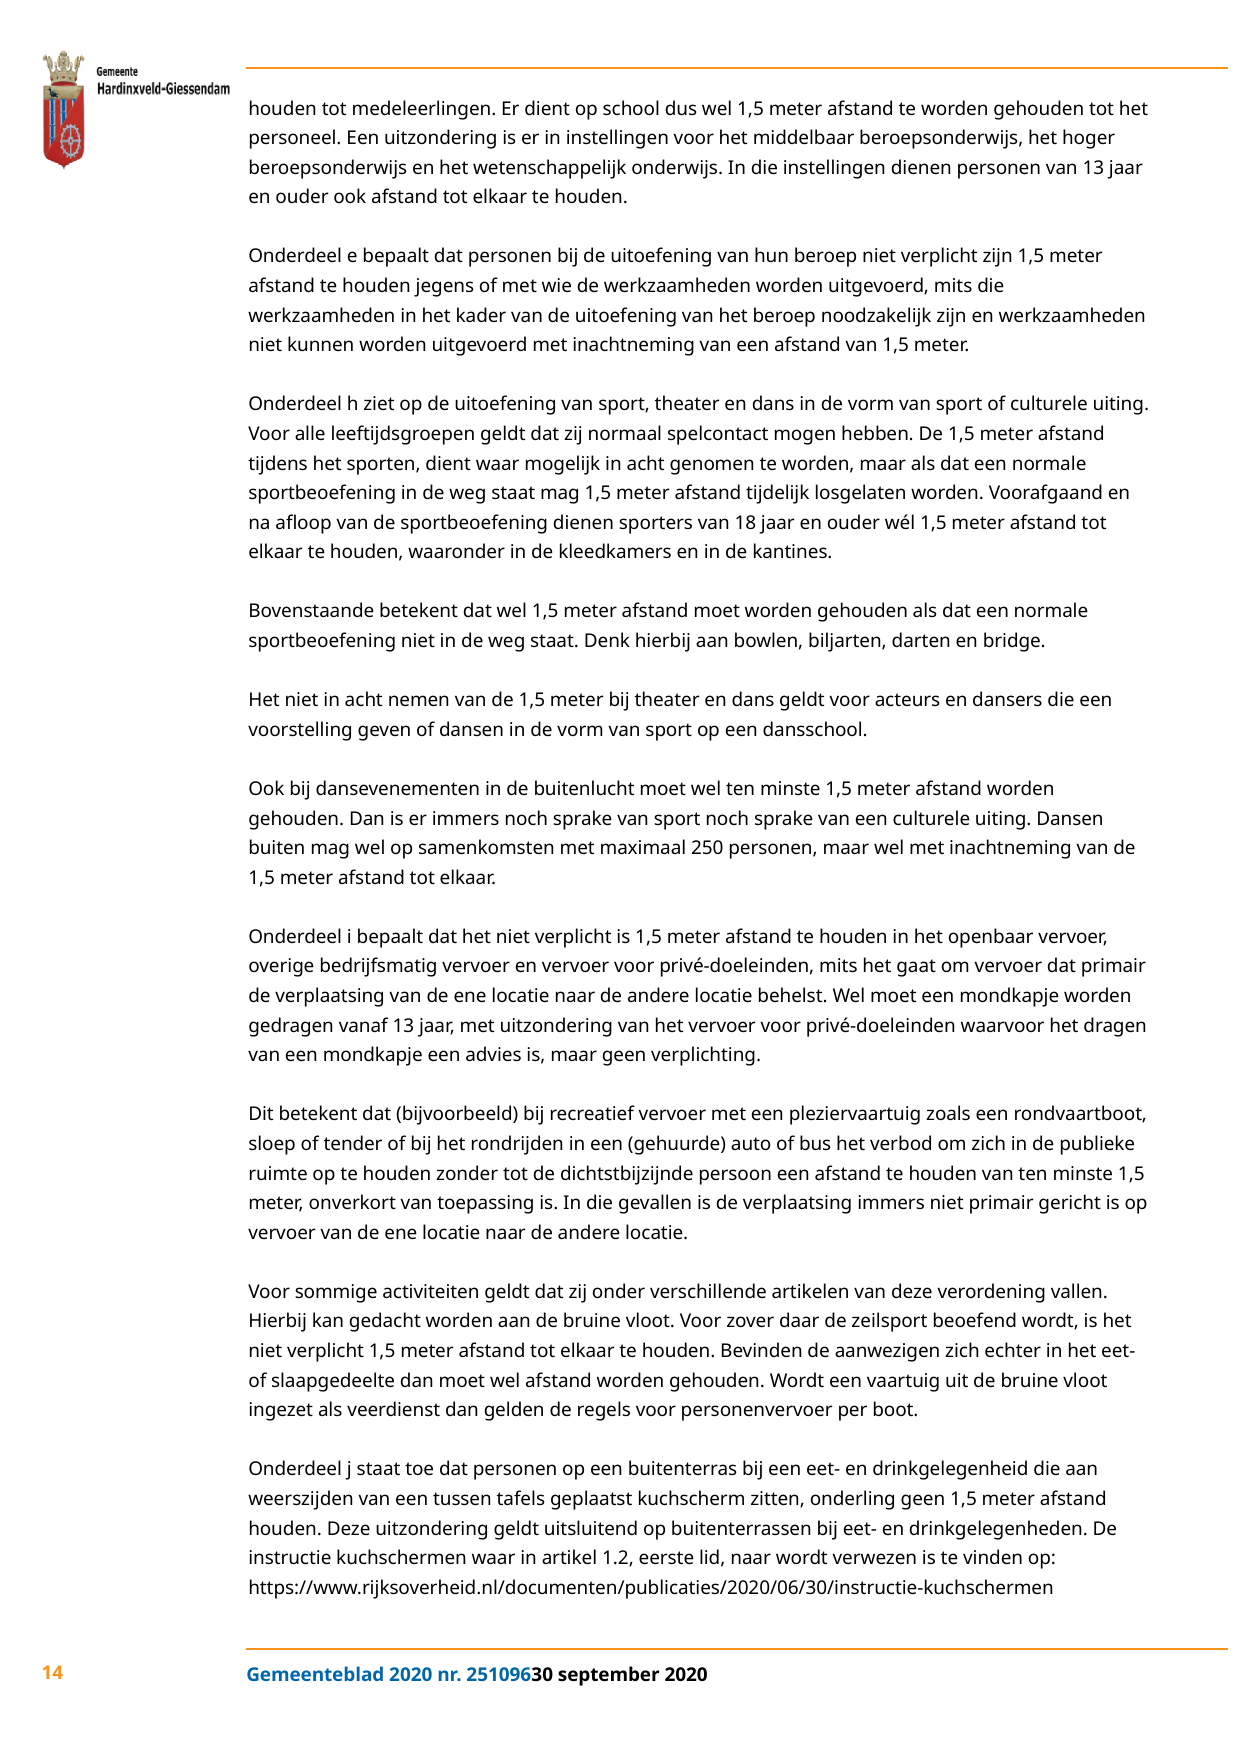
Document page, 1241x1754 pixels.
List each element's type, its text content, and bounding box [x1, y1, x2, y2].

text Onderdeel e bepaalt dat personen bij de uitoefening van hun beroep niet verplicht zijn 1,5 meter afstand te houden jegens of met wie de werkzaamheden worden uitgevoerd, mits die werkzaamheden in het kader van de uitoefening van het beroep noodzakelijk zijn en werkzaamheden niet kunnen worden uitgevoerd met inachtneming van een afstand van 1,5 meter. [248, 243, 1152, 357]
text Het niet in acht nemen van de 1,5 meter bij theater en dans geldt voor acteurs en dansers die een voorstelling geven of dansen in de vorm van sport op een dansschool. [248, 686, 1152, 742]
picture [41, 47, 231, 172]
text Ook bij dansevenementen in de buitenlucht moet wel ten minste 1,5 meter afstand worden gehouden. Dan is er immers noch sprake van sport noch sprake van een culturele uiting. Dansen buiten mag wel op samenkomsten met maximaal 250 personen, maar wel met inachtneming van de 1,5 meter afstand tot elkaar. [248, 775, 1152, 890]
text Bovenstaande betekent dat wel 1,5 meter afstand moet worden gehouden als dat een normale sportbeoefening niet in de weg staat. Denk hierbij aan bowlen, biljarten, darten en bridge. [248, 598, 1152, 653]
text houden tot medeleerlingen. Er dient op school dus wel 1,5 meter afstand te worden gehouden tot het personeel. Een uitzondering is er in instellingen voor het middelbaar beroepsonderwijs, het hoger beroepsonderwijs en het wetenschappelijk onderwijs. In die instellingen dienen personen van 13 jaar en ouder ook afstand tot elkaar te houden. [248, 95, 1152, 209]
text Onderdeel i bepaalt dat het niet verplicht is 1,5 meter afstand te houden in het openbaar vervoer, overige bedrijfsmatig vervoer en vervoer voor privé-doeleinden, mits het gaat om vervoer dat primair de verplaatsing van de ene locatie naar de andere locatie behelst. Wel moet een mondkapje worden gedragen vanaf 13 jaar, met uitzondering van het vervoer voor privé-doeleinden waarvoor het dragen van een mondkapje een advies is, maar geen verplichting. [248, 923, 1152, 1067]
text Onderdeel h ziet op de uitoefening van sport, theater en dans in de vorm van sport of culturele uiting. Voor alle leeftijdsgroepen geldt dat zij normaal spelcontact mogen hebben. De 1,5 meter afstand tijdens het sporten, dient waar mogelijk in acht genomen te worden, maar als dat een normale sportbeoefening in de weg staat mag 1,5 meter afstand tijdelijk losgelaten worden. Voorafgaand en na afloop van de sportbeoefening dienen sporters van 18 jaar en ouder wél 1,5 meter afstand tot elkaar te houden, waaronder in de kleedkamers en in de kantines. [248, 391, 1152, 564]
text Dit betekent dat (bijvoorbeeld) bij recreatief vervoer met een pleziervaartuig zoals een rondvaartboot, sloep of tender of bij het rondrijden in een (gehuurde) auto of bus het verbod om zich in de publieke ruimte op te houden zonder tot de dichtstbijzijnde persoon een afstand te houden van ten minste 1,5 meter, onverkort van toepassing is. In die gevallen is de verplaatsing immers niet primair gericht is op vervoer van de ene locatie naar de andere locatie. [248, 1101, 1152, 1245]
text Onderdeel j staat toe dat personen op een buitenterras bij een eet- en drinkgelegenheid die aan weerszijden van een tussen tafels geplaatst kuchscherm zitten, onderling geen 1,5 meter afstand houden. Deze uitzondering geldt uitsluitend op buitenterrassen bij eet- en drinkgelegenheden. De instructie kuchschermen waar in artikel 1.2, eerste lid, naar wordt verwezen is te vinden op: https://www.rijksoverheid.nl/documenten/publicaties/2020/06/30/instructie-kuchschermen [248, 1456, 1152, 1600]
text Voor sommige activiteiten geldt dat zij onder verschillende artikelen van deze verordening vallen. Hierbij kan gedacht worden aan de bruine vloot. Voor zover daar de zeilsport beoefend wordt, is het niet verplicht 1,5 meter afstand tot elkaar te houden. Bevinden de aanwezigen zich echter in het eet- of slaapgedeelte dan moet wel afstand worden gehouden. Wordt een vaartuig uit de bruine vloot ingezet als veerdienst dan gelden de regels voor personenvervoer per boot. [248, 1278, 1152, 1422]
